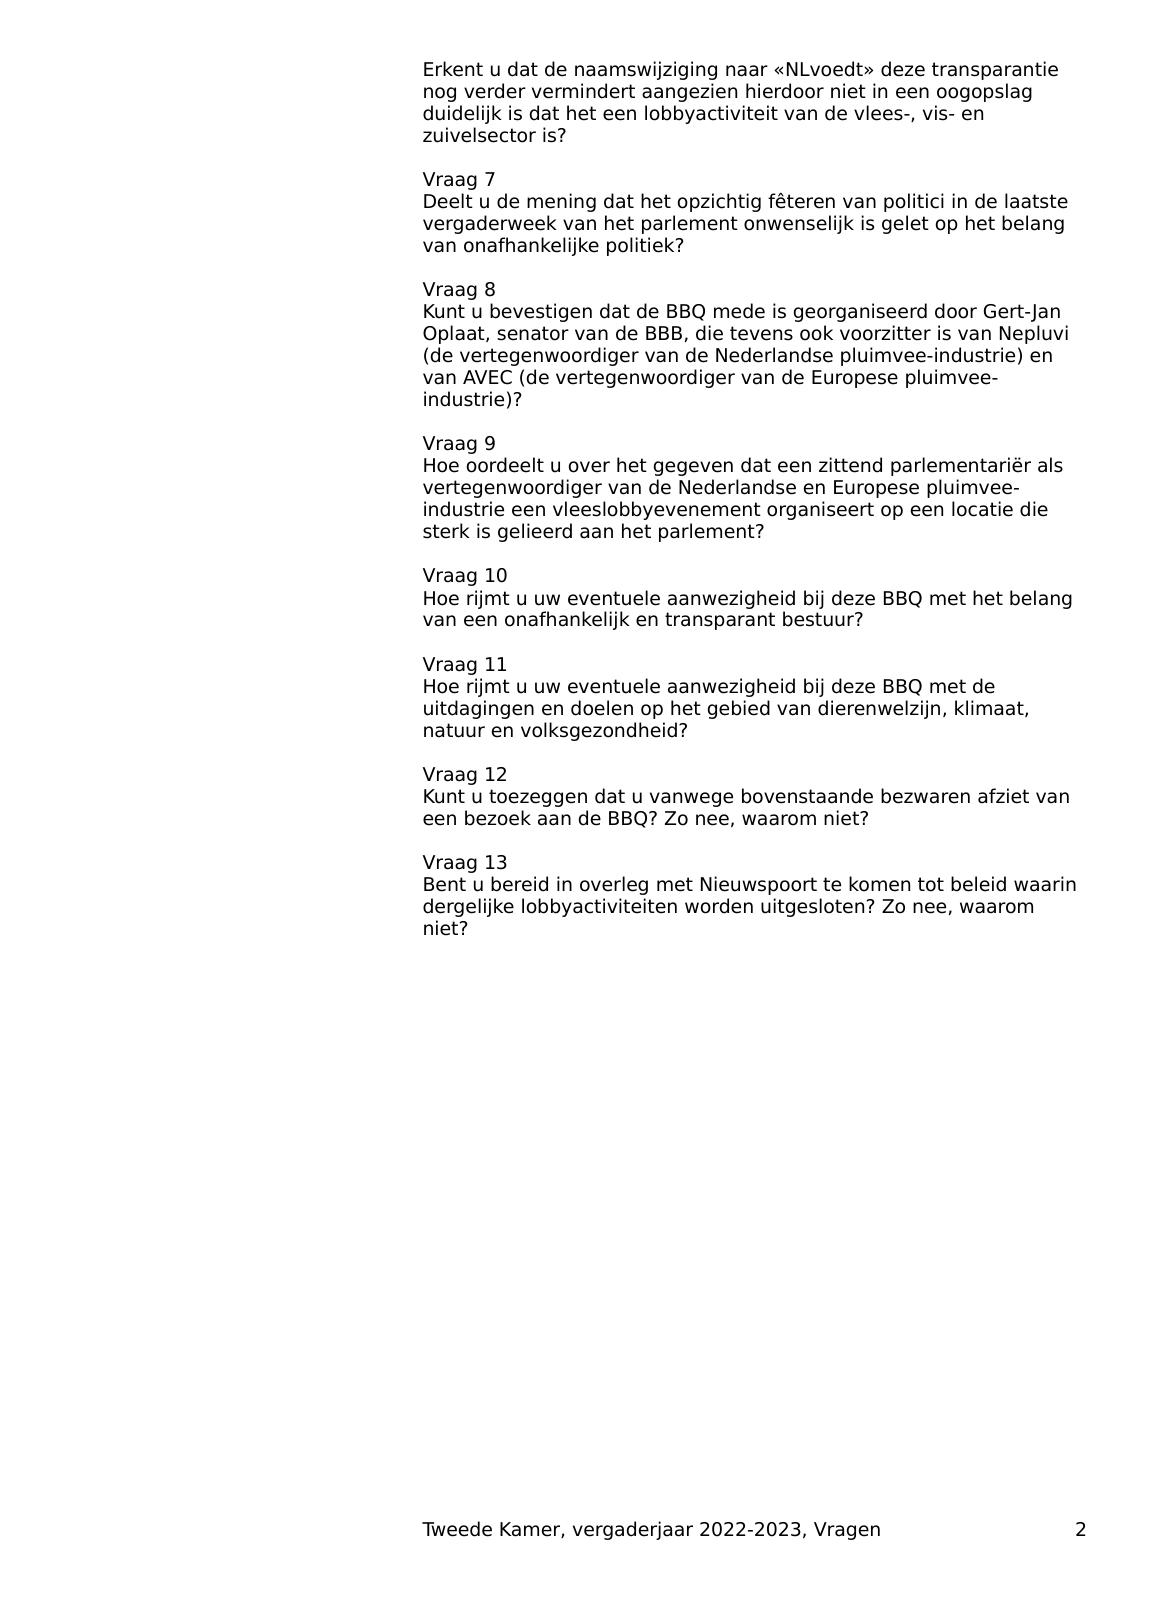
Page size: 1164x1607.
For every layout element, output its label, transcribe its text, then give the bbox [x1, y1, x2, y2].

text Vraag 8 [422, 279, 1087, 301]
text Vraag 12 [422, 764, 1087, 786]
text Vraag 7 [422, 169, 1087, 191]
text Hoe oordeelt u over het gegeven dat een zittend parlementariër als vertegenwoordiger van de Nederlandse en Europese pluimvee-industrie een vleeslobbyevenement organiseert op een locatie die sterk is gelieerd aan het parlement? [422, 455, 1087, 543]
text Bent u bereid in overleg met Nieuwspoort te komen tot beleid waarin dergelijke lobbyactiviteiten worden uitgesloten? Zo nee, waarom niet? [422, 874, 1087, 940]
text Hoe rijmt u uw eventuele aanwezigheid bij deze BBQ met de uitdagingen en doelen op het gebied van dierenwelzijn, klimaat, natuur en volksgezondheid? [422, 676, 1087, 741]
text Kunt u bevestigen dat de BBQ mede is georganiseerd door Gert-Jan Oplaat, senator van de BBB, die tevens ook voorzitter is van Nepluvi (de vertegenwoordiger van de Nederlandse pluimvee-industrie) en van AVEC (de vertegenwoordiger van de Europese pluimvee-industrie)? [422, 301, 1087, 411]
text Erkent u dat de naamswijziging naar «NLvoedt» deze transparantie nog verder vermindert aangezien hierdoor niet in een oogopslag duidelijk is dat het een lobbyactiviteit van de vlees-, vis- en zuivelsector is? [422, 59, 1087, 147]
text Vraag 13 [422, 852, 1087, 874]
text Hoe rijmt u uw eventuele aanwezigheid bij deze BBQ met het belang van een onafhankelijk en transparant bestuur? [422, 587, 1087, 631]
text Vraag 10 [422, 565, 1087, 587]
text Vraag 11 [422, 653, 1087, 676]
text Kunt u toezeggen dat u vanwege bovenstaande bezwaren afziet van een bezoek aan de BBQ? Zo nee, waarom niet? [422, 786, 1087, 829]
text Deelt u de mening dat het opzichtig fêteren van politici in de laatste vergaderweek van het parlement onwenselijk is gelet op het belang van onafhankelijke politiek? [422, 191, 1087, 257]
text Vraag 9 [422, 433, 1087, 455]
